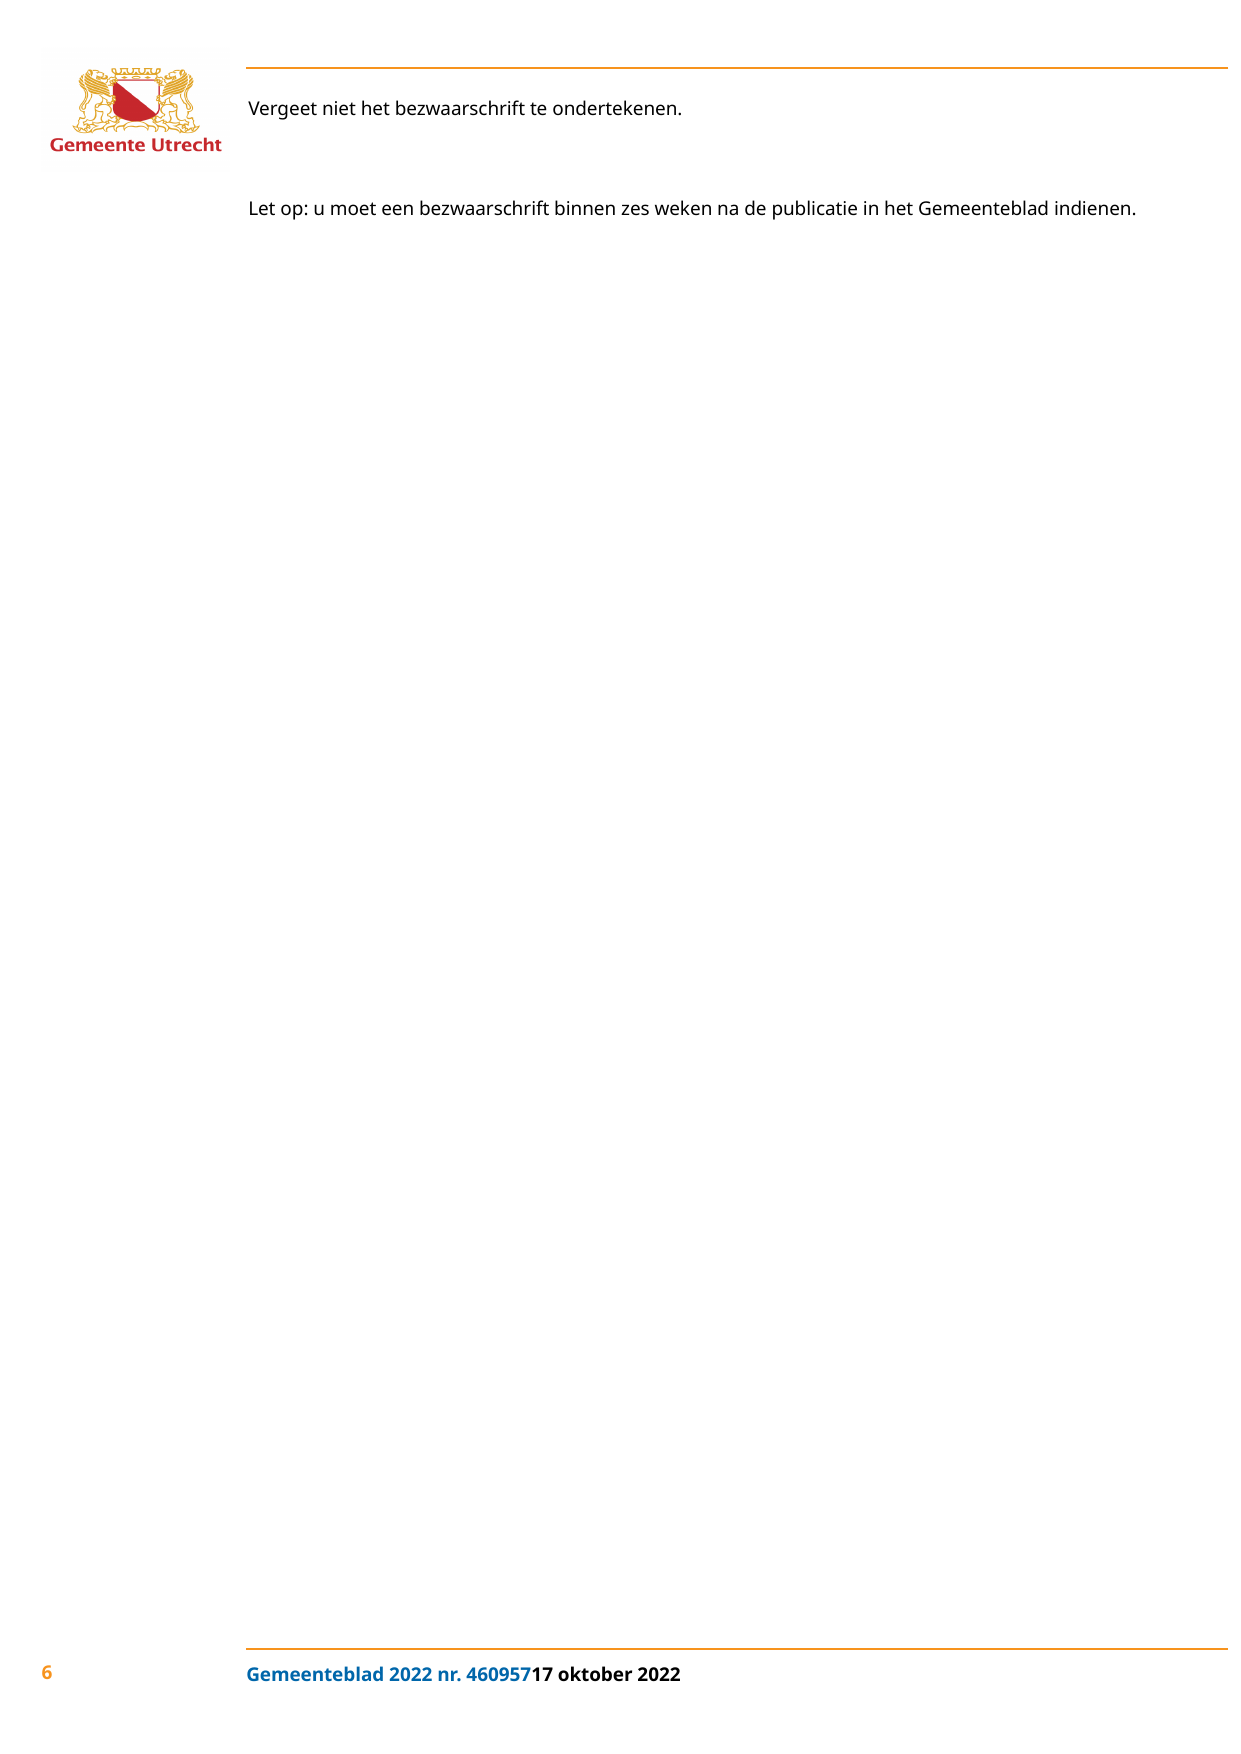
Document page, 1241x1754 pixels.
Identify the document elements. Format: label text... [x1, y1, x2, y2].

text Let op: u moet een bezwaarschrift binnen zes weken na de publicatie in het Gemeenteblad indienen. [248, 196, 1152, 221]
picture [41, 47, 231, 172]
text Vergeet niet het bezwaarschrift te ondertekenen. [248, 95, 1152, 121]
